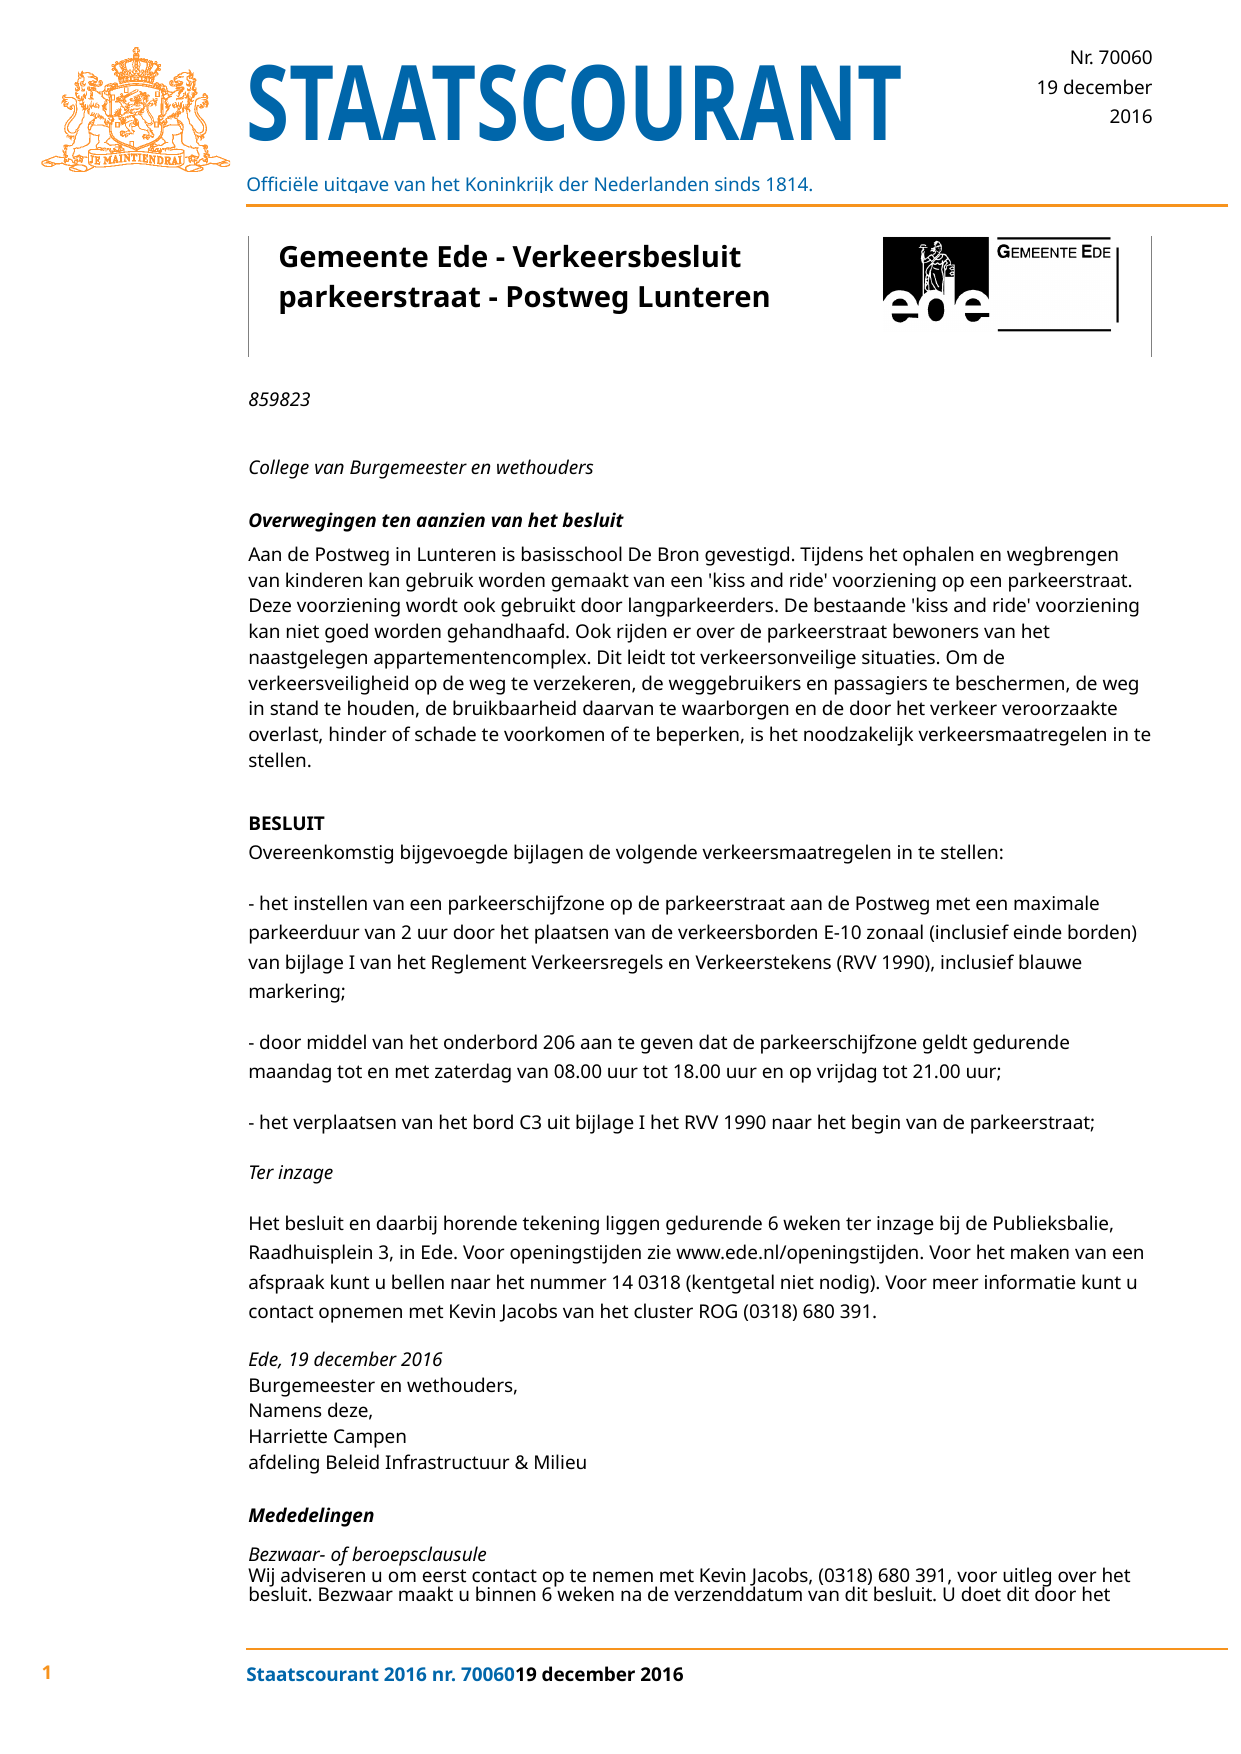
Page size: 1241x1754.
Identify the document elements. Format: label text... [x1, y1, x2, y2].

text Burgemeester en wethouders, [248, 1372, 1152, 1398]
text Ter inzage [248, 1159, 1152, 1185]
picture [882, 236, 1119, 332]
text - door middel van het onderbord 206 aan te geven dat de parkeerschijfzone geldt gedurende maandag tot en met zaterdag van 08.00 uur tot 18.00 uur en op vrijdag tot 21.00 uur; [248, 1029, 1152, 1084]
text Mededelingen [248, 1502, 1152, 1528]
text College van Burgemeester en wethouders [248, 454, 1152, 480]
text Wij adviseren u om eerst contact op te nemen met Kevin Jacobs, (0318) 680 391, voor uitleg over het besluit. Bezwaar maakt u binnen 6 weken na de verzenddatum van dit besluit. U doet dit door het [248, 1567, 1152, 1606]
text Overeenkomstig bijgevoegde bijlagen de volgende verkeersmaatregelen in te stellen: [248, 839, 1152, 865]
text 859823 [248, 387, 1152, 412]
text - het verplaatsen van het bord C3 uit bijlage I het RVV 1990 naar het begin van de parkeerstraat; [248, 1109, 1152, 1134]
picture [41, 47, 231, 172]
text BESLUIT [248, 810, 1152, 835]
table_header Gemeente Ede - Verkeersbesluit parkeerstraat - Postweg Lunteren [249, 236, 850, 357]
text Bezwaar- of beroepsclausule [248, 1541, 1152, 1567]
text afdeling Beleid Infrastructuur & Milieu [248, 1449, 1152, 1475]
table_header [850, 236, 1151, 357]
text - het instellen van een parkeerschijfzone op de parkeerstraat aan de Postweg met een maximale parkeerduur van 2 uur door het plaatsen van de verkeersborden E-10 zonaal (inclusief einde borden) van bijlage I van het Reglement Verkeersregels en Verkeerstekens (RVV 1990), inclusief blauwe markering; [248, 890, 1152, 1004]
text Harriette Campen [248, 1423, 1152, 1449]
text Aan de Postweg in Lunteren is basisschool De Bron gevestigd. Tijdens het ophalen en wegbrengen van kinderen kan gebruik worden gemaakt van een 'kiss and ride' voorziening op een parkeerstraat. Deze voorziening wordt ook gebruikt door langparkeerders. De bestaande 'kiss and ride' voorziening kan niet goed worden gehandhaafd. Ook rijden er over de parkeerstraat bewoners van het naastgelegen appartementencomplex. Dit leidt tot verkeersonveilige situaties. Om de verkeersveiligheid op de weg te verzekeren, de weggebruikers en passagiers te beschermen, de weg in stand te houden, de bruikbaarheid daarvan te waarborgen en de door het verkeer veroorzaakte overlast, hinder of schade te voorkomen of te beperken, is het noodzakelijk verkeersmaatregelen in te stellen. [248, 541, 1152, 773]
text Ede, 19 december 2016 [248, 1346, 1152, 1372]
text Het besluit en daarbij horende tekening liggen gedurende 6 weken ter inzage bij de Publieksbalie, Raadhuisplein 3, in Ede. Voor openingstijden zie www.ede.nl/openingstijden. Voor het maken van een afspraak kunt u bellen naar het nummer 14 0318 (kentgetal niet nodig). Voor meer informatie kunt u contact opnemen met Kevin Jacobs van het cluster ROG (0318) 680 391. [248, 1210, 1152, 1324]
text Overwegingen ten aanzien van het besluit [248, 507, 1152, 533]
text Namens deze, [248, 1398, 1152, 1423]
